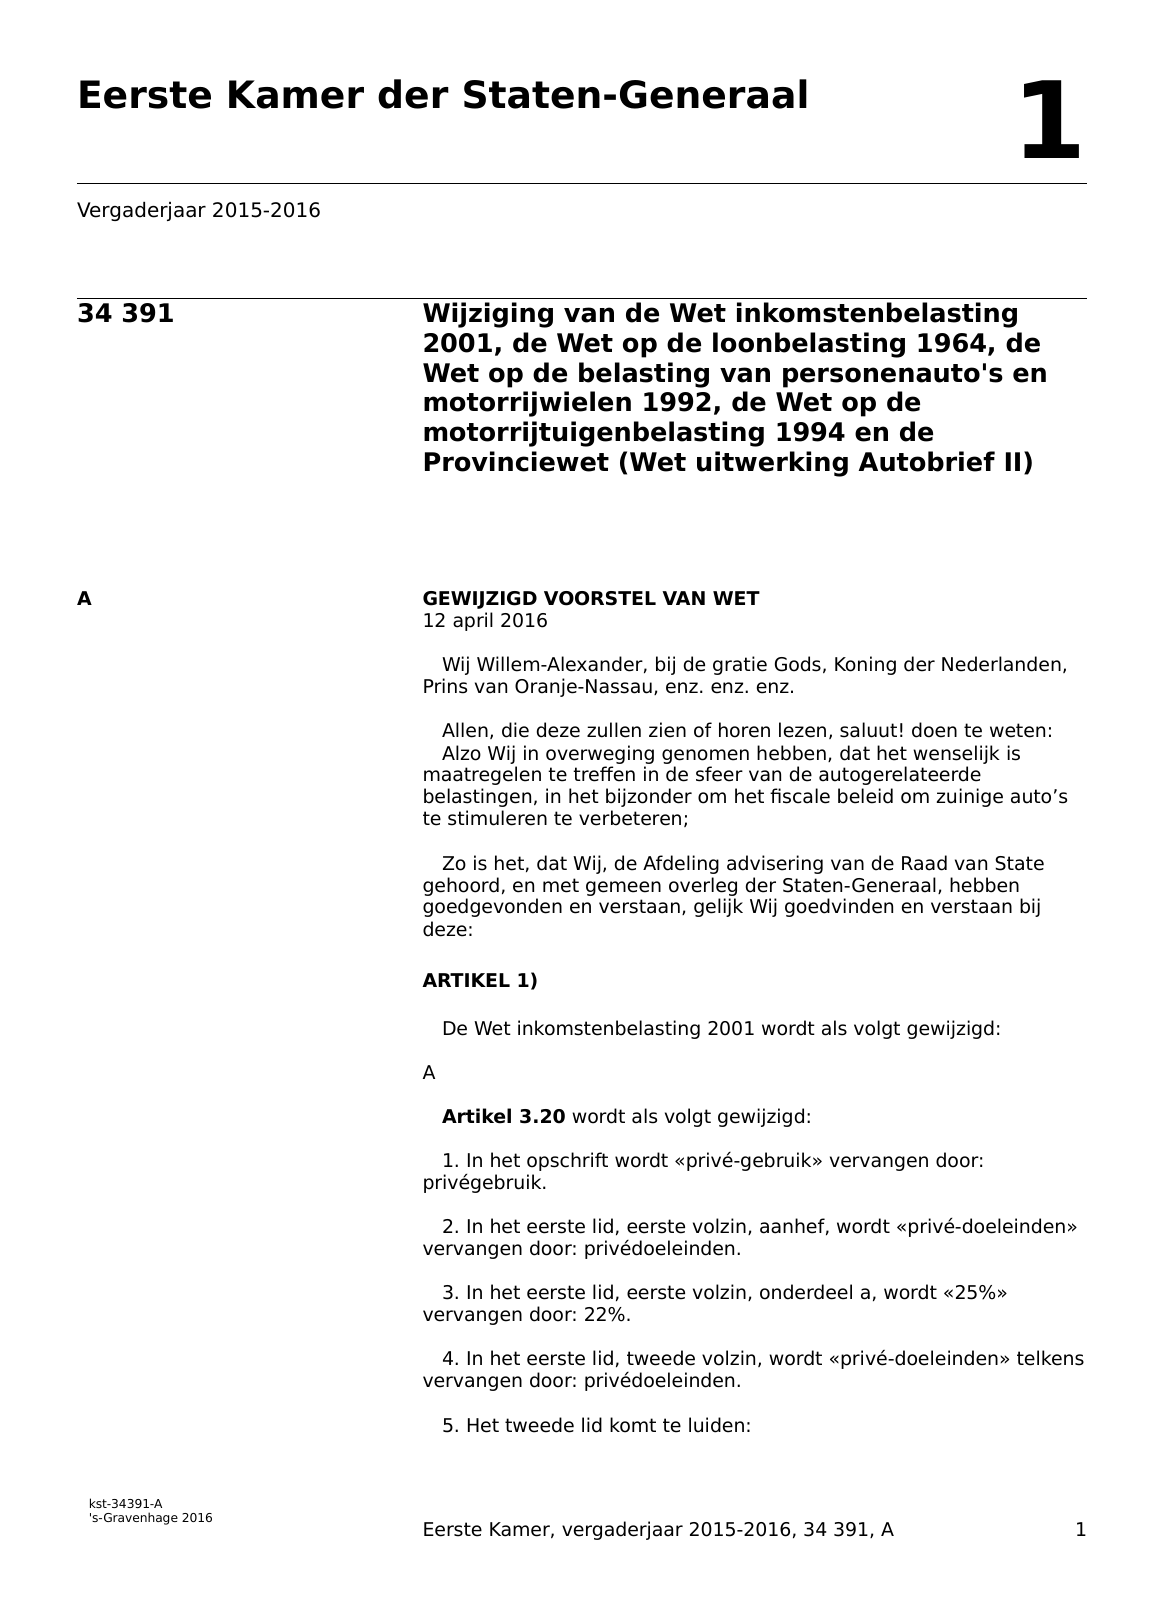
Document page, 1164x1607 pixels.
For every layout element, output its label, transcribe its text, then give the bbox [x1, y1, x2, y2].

text Artikel 3.20 wordt als volgt gewijzigd: [422, 1106, 1087, 1128]
text Zo is het, dat Wij, de Afdeling advisering van de Raad van State gehoord, en met gemeen overleg der Staten-Generaal, hebben goedgevonden en verstaan, gelijk Wij goedvinden en verstaan bij deze: [422, 852, 1087, 940]
text Allen, die deze zullen zien of horen lezen, saluut! doen te weten: [422, 720, 1087, 742]
text 3. In het eerste lid, eerste volzin, onderdeel a, wordt «25%» vervangen door: 22%. [422, 1282, 1087, 1326]
table_header 1 [886, 59, 1087, 183]
text 2. In het eerste lid, eerste volzin, aanhef, wordt «privé-doeleinden» vervangen door: privédoeleinden. [422, 1216, 1087, 1260]
text kst-34391-A [88, 1497, 323, 1511]
text 5. Het tweede lid komt te luiden: [422, 1414, 1087, 1436]
text 4. In het eerste lid, tweede volzin, wordt «privé-doeleinden» telkens vervangen door: privédoeleinden. [422, 1348, 1087, 1392]
subtitle 34 391 Wijziging van de Wet inkomstenbelasting 2001, de Wet op de loonbelasting 1964, de Wet op de belasting van personenauto's en motorrijwielen 1992, de Wet op de motorrijtuigenbelasting 1994 en de Provinciewet (Wet uitwerking Autobrief II) [77, 299, 1087, 477]
text 's-Gravenhage 2016 [88, 1511, 323, 1525]
subtitle A GEWIJZIGD VOORSTEL VAN WET [77, 588, 1087, 610]
text Wij Willem-Alexander, bij de gratie Gods, Koning der Nederlanden, Prins van Oranje-Nassau, enz. enz. enz. [422, 654, 1087, 698]
text De Wet inkomstenbelasting 2001 wordt als volgt gewijzigd: [422, 1017, 1087, 1039]
table_cell Vergaderjaar 2015-2016 [77, 184, 1087, 298]
text 12 april 2016 [422, 610, 1087, 632]
table_header Eerste Kamer der Staten-Generaal [77, 59, 886, 183]
text 1. In het opschrift wordt «privé-gebruik» vervangen door: privégebruik. [422, 1150, 1087, 1194]
text Alzo Wij in overweging genomen hebben, dat het wenselijk is maatregelen te treffen in de sfeer van de autogerelateerde belastingen, in het bijzonder om het fiscale beleid om zuinige auto’s te stimuleren te verbeteren; [422, 742, 1087, 830]
text A [422, 1062, 1087, 1083]
subtitle ARTIKEL 1) [422, 970, 1087, 992]
